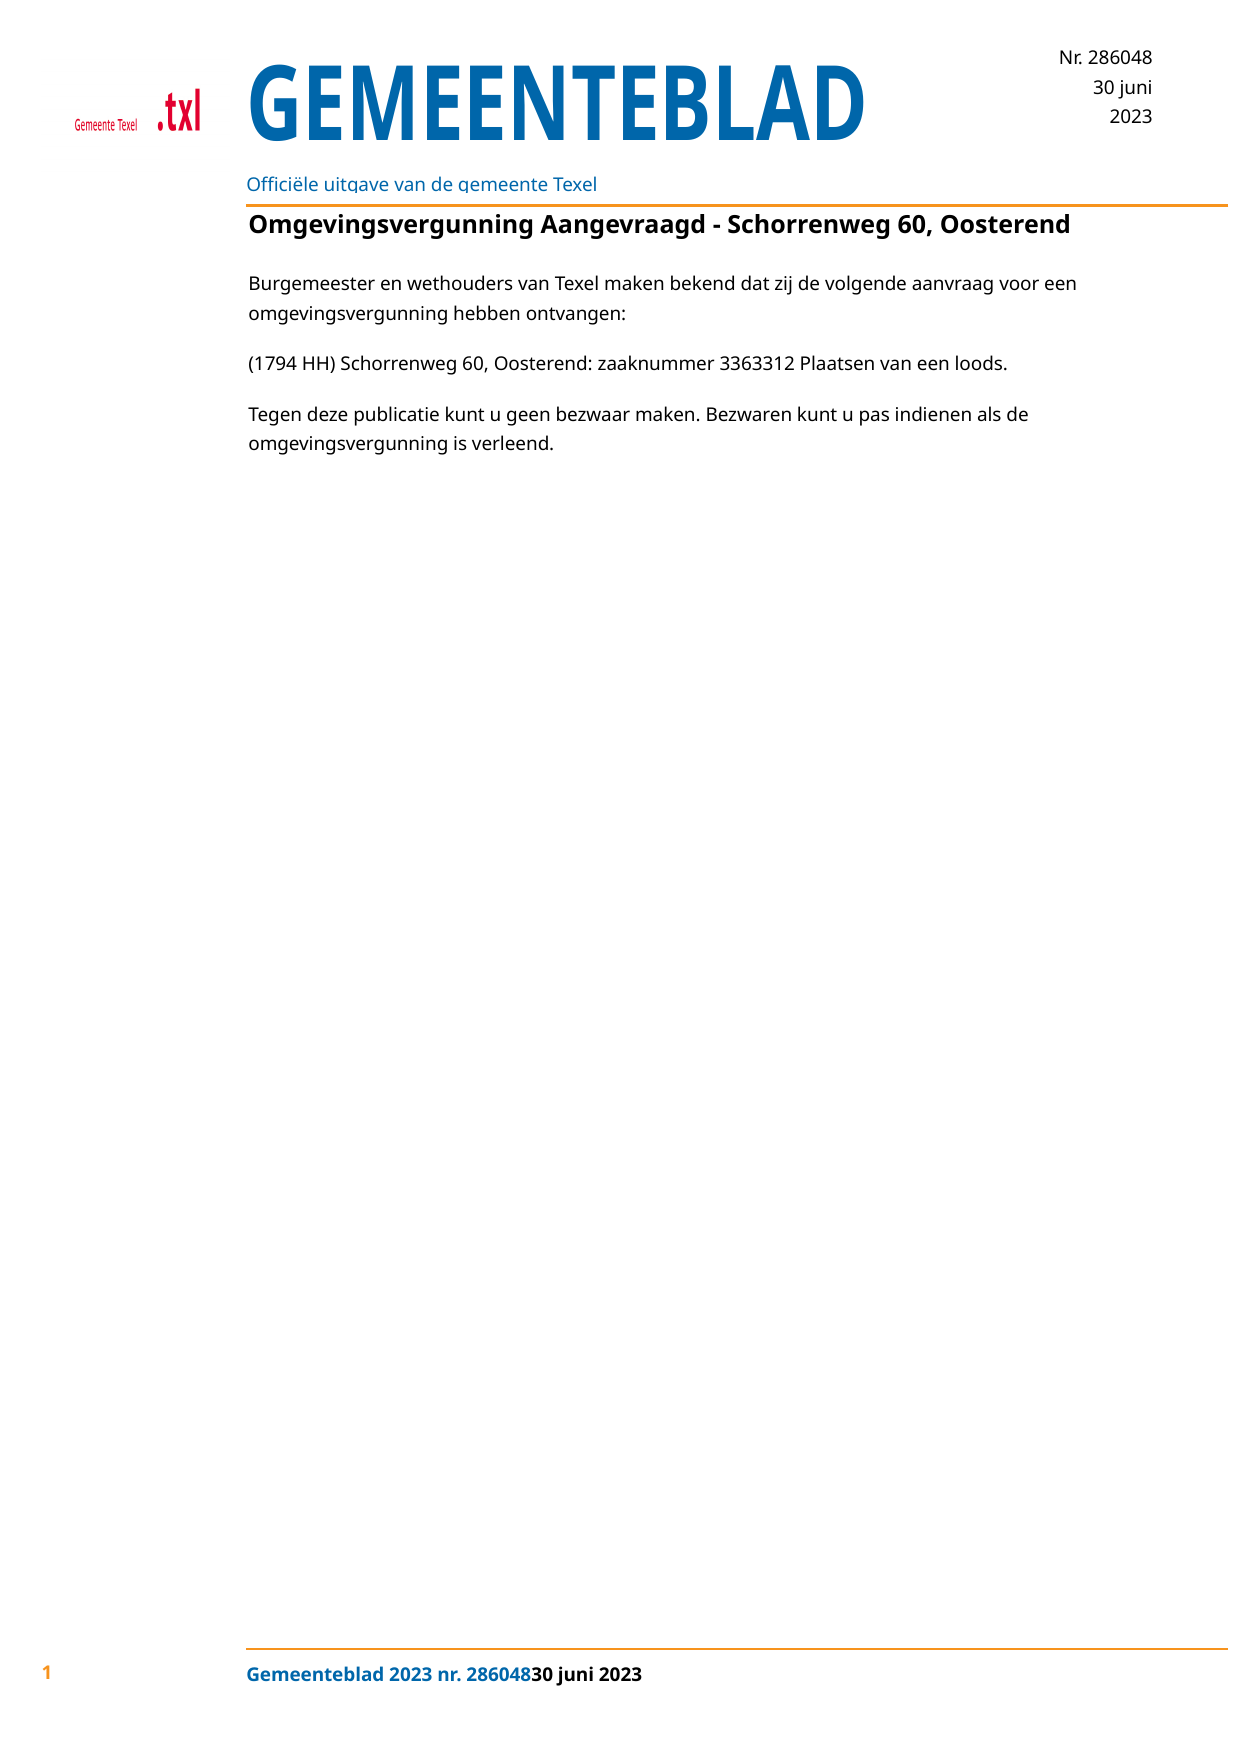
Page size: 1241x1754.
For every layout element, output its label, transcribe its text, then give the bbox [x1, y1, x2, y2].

text (1794 HH) Schorrenweg 60, Oosterend: zaaknummer 3363312 Plaatsen van een loods. [248, 350, 1152, 376]
text Omgevingsvergunning Aangevraagd - Schorrenweg 60, Oosterend [248, 207, 1152, 241]
text Burgemeester en wethouders van Texel maken bekend dat zij de volgende aanvraag voor een omgevingsvergunning hebben ontvangen: [248, 270, 1152, 326]
picture [41, 47, 231, 172]
text Tegen deze publicatie kunt u geen bezwaar maken. Bezwaren kunt u pas indienen als de omgevingsvergunning is verleend. [248, 401, 1152, 456]
